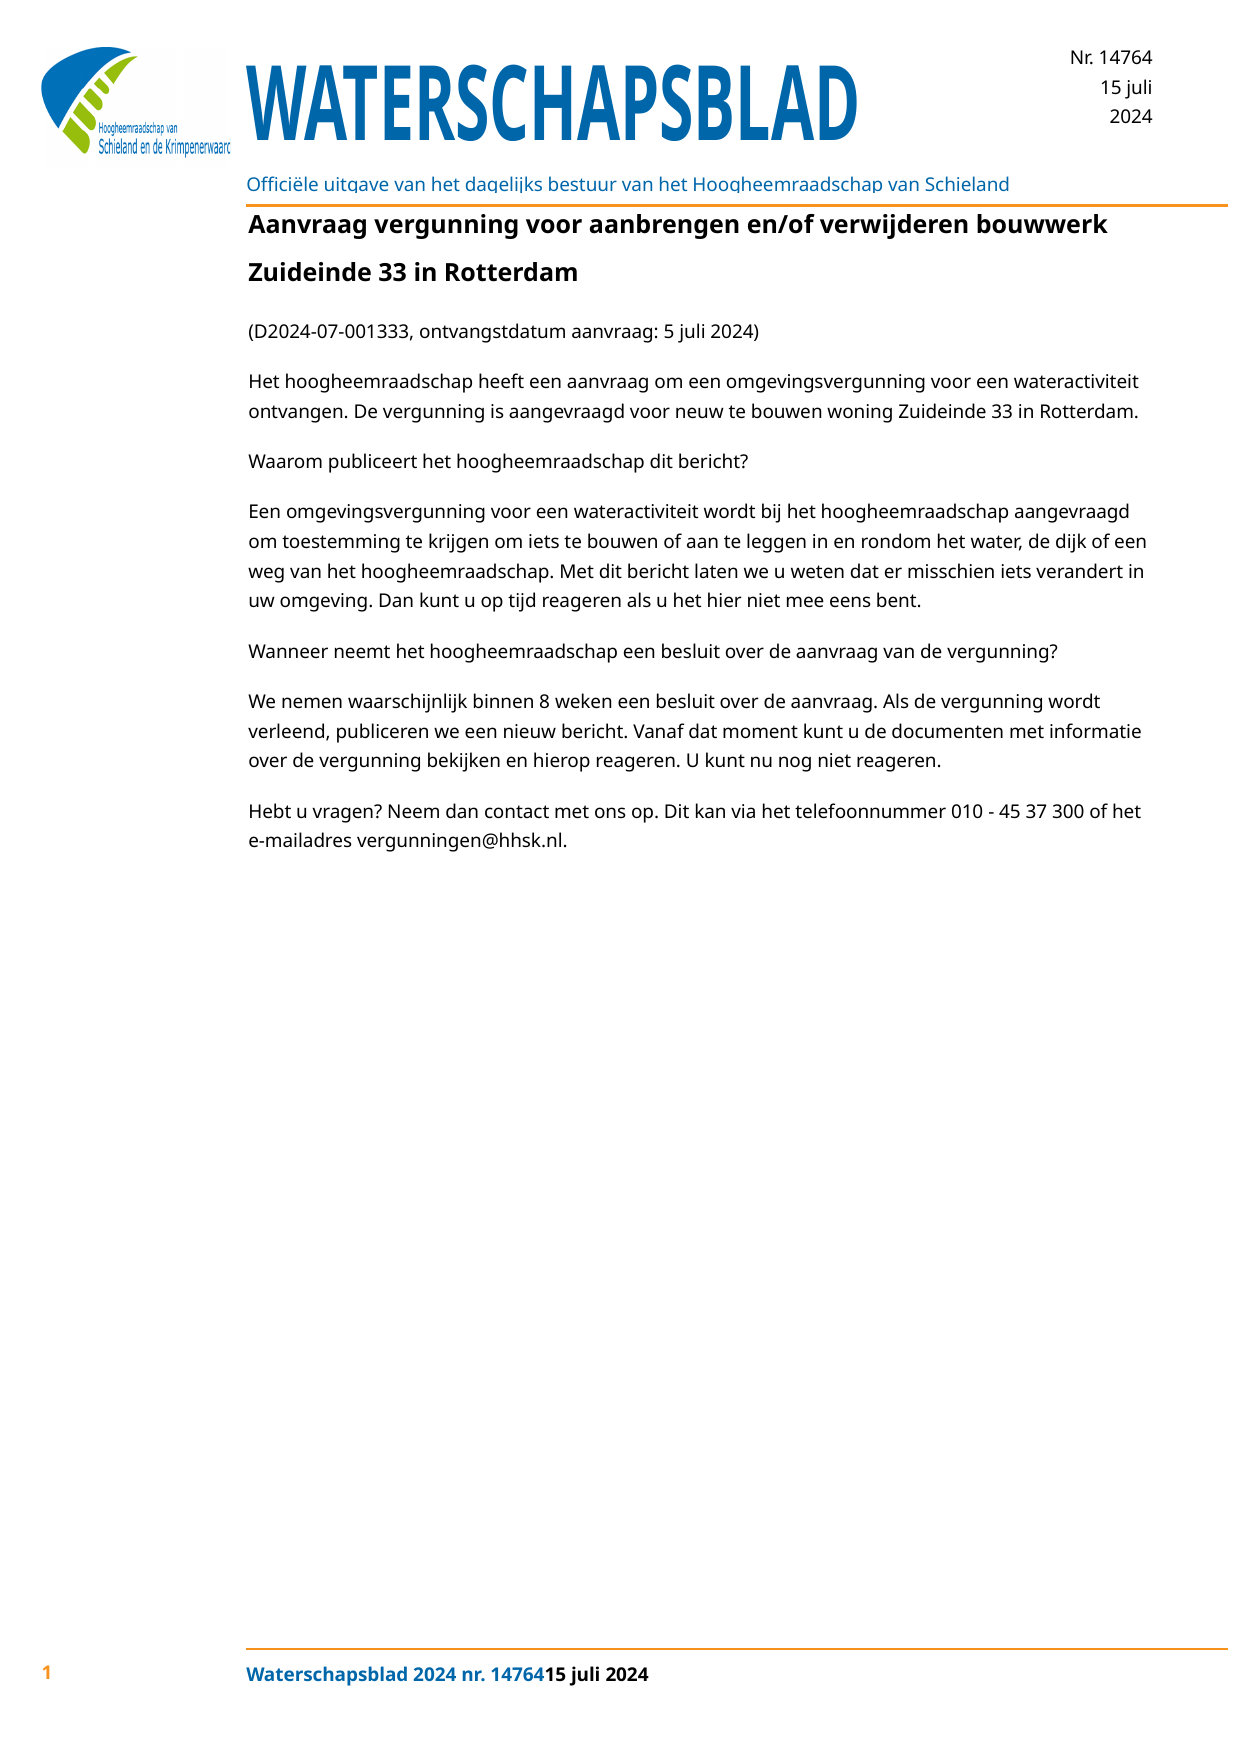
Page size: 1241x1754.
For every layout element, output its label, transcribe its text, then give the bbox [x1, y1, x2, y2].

text Waarom publiceert het hoogheemraadschap dit bericht? [248, 448, 1152, 474]
text (D2024-07-001333, ontvangstdatum aanvraag: 5 juli 2024) [248, 318, 1152, 344]
text Wanneer neemt het hoogheemraadschap een besluit over de aanvraag van de vergunning? [248, 638, 1152, 664]
text We nemen waarschijnlijk binnen 8 weken een besluit over de aanvraag. Als de vergunning wordt verleend, publiceren we een nieuw bericht. Vanaf dat moment kunt u de documenten met informatie over de vergunning bekijken en hierop reageren. U kunt nu nog niet reageren. [248, 688, 1152, 773]
text Het hoogheemraadschap heeft een aanvraag om een omgevingsvergunning voor een wateractiviteit ontvangen. De vergunning is aangevraagd voor neuw te bouwen woning Zuideinde 33 in Rotterdam. [248, 368, 1152, 424]
text Aanvraag vergunning voor aanbrengen en/of verwijderen bouwwerk Zuideinde 33 in Rotterdam [248, 207, 1152, 288]
picture [41, 47, 231, 172]
text Hebt u vragen? Neem dan contact met ons op. Dit kan via het telefoonnummer 010 - 45 37 300 of het e-mailadres vergunningen@hhsk.nl. [248, 798, 1152, 853]
text Een omgevingsvergunning voor een wateractiviteit wordt bij het hoogheemraadschap aangevraagd om toestemming te krijgen om iets te bouwen of aan te leggen in en rondom het water, de dijk of een weg van het hoogheemraadschap. Met dit bericht laten we u weten dat er misschien iets verandert in uw omgeving. Dan kunt u op tijd reageren als u het hier niet mee eens bent. [248, 499, 1152, 613]
